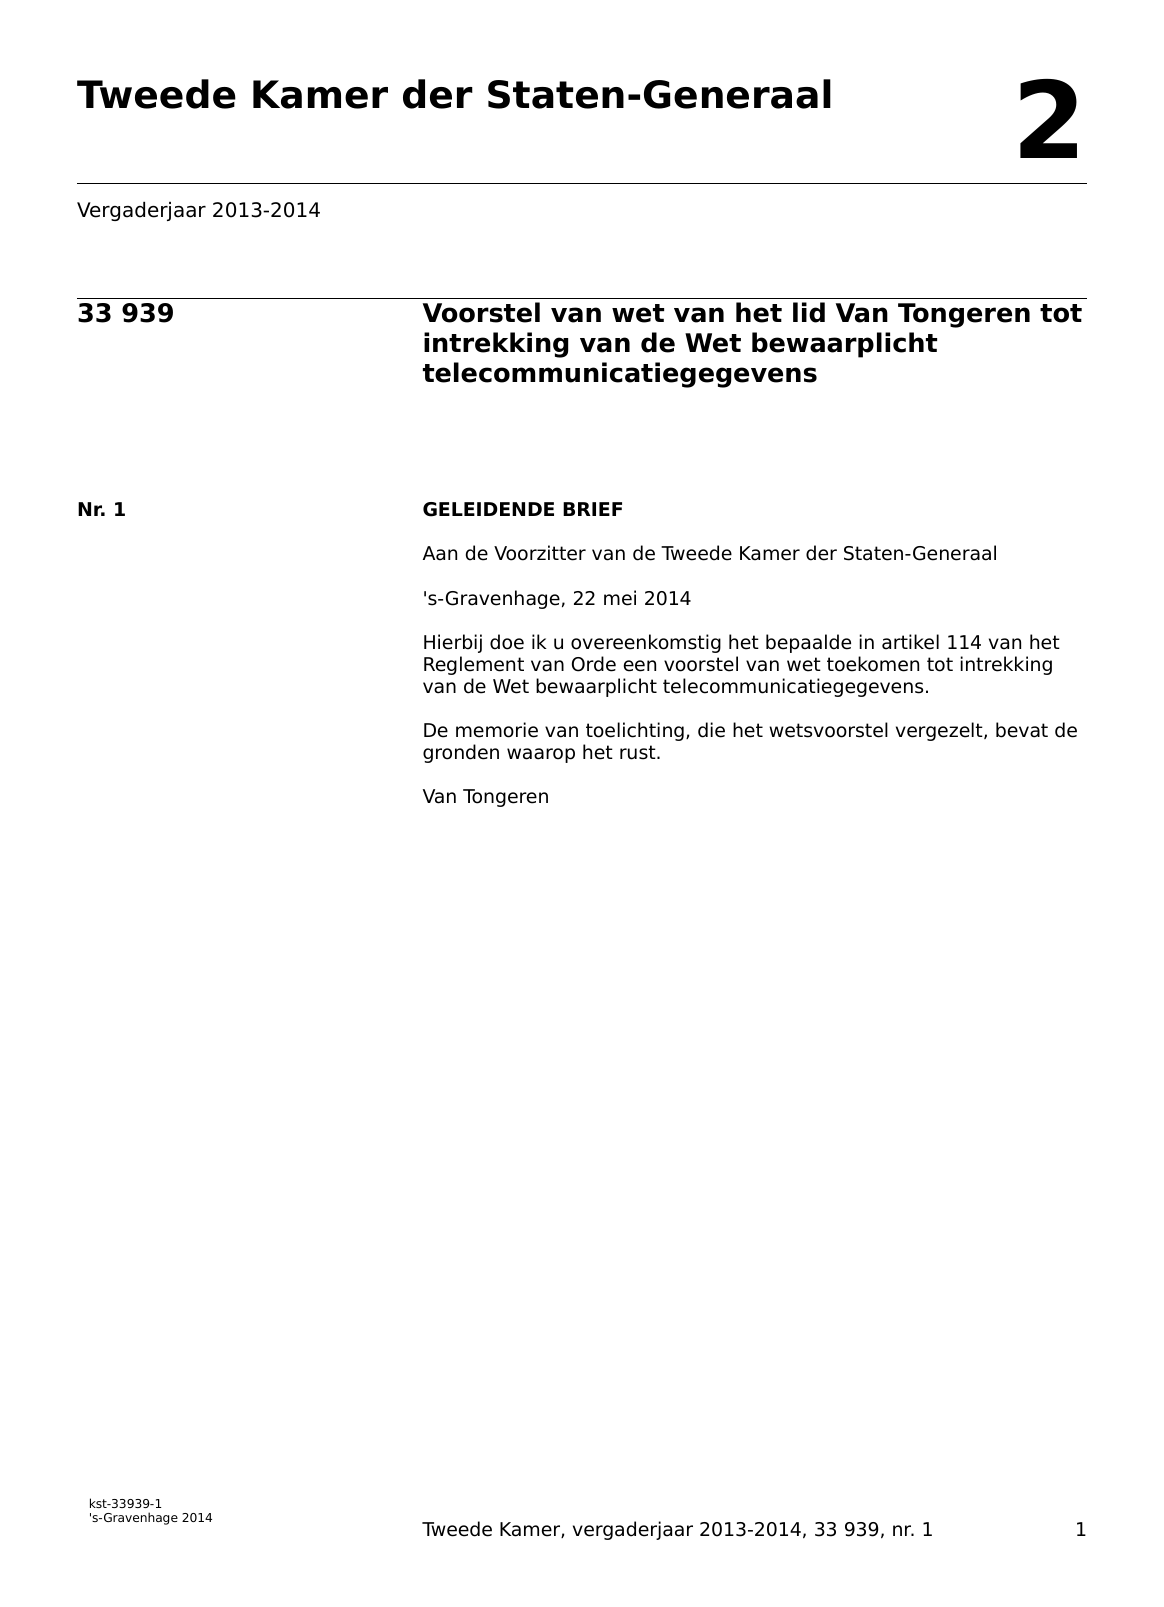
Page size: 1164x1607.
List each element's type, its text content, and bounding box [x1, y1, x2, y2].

subtitle Nr. 1 GELEIDENDE BRIEF [77, 499, 1087, 521]
text 's-Gravenhage 2014 [88, 1511, 323, 1525]
table_header 2 [886, 59, 1087, 183]
text De memorie van toelichting, die het wetsvoorstel vergezelt, bevat de gronden waarop het rust. [422, 720, 1087, 764]
text Aan de Voorzitter van de Tweede Kamer der Staten-Generaal [422, 543, 1087, 565]
subtitle 33 939 Voorstel van wet van het lid Van Tongeren tot intrekking van de Wet bewaarplicht telecommunicatiegegevens [77, 299, 1087, 388]
table_cell Vergaderjaar 2013-2014 [77, 184, 1087, 298]
table_header Tweede Kamer der Staten-Generaal [77, 59, 886, 183]
text Hierbij doe ik u overeenkomstig het bepaalde in artikel 114 van het Reglement van Orde een voorstel van wet toekomen tot intrekking van de Wet bewaarplicht telecommunicatiegegevens. [422, 632, 1087, 697]
text Van Tongeren [422, 786, 1087, 808]
text 's-Gravenhage, 22 mei 2014 [422, 587, 1087, 609]
text kst-33939-1 [88, 1497, 323, 1511]
